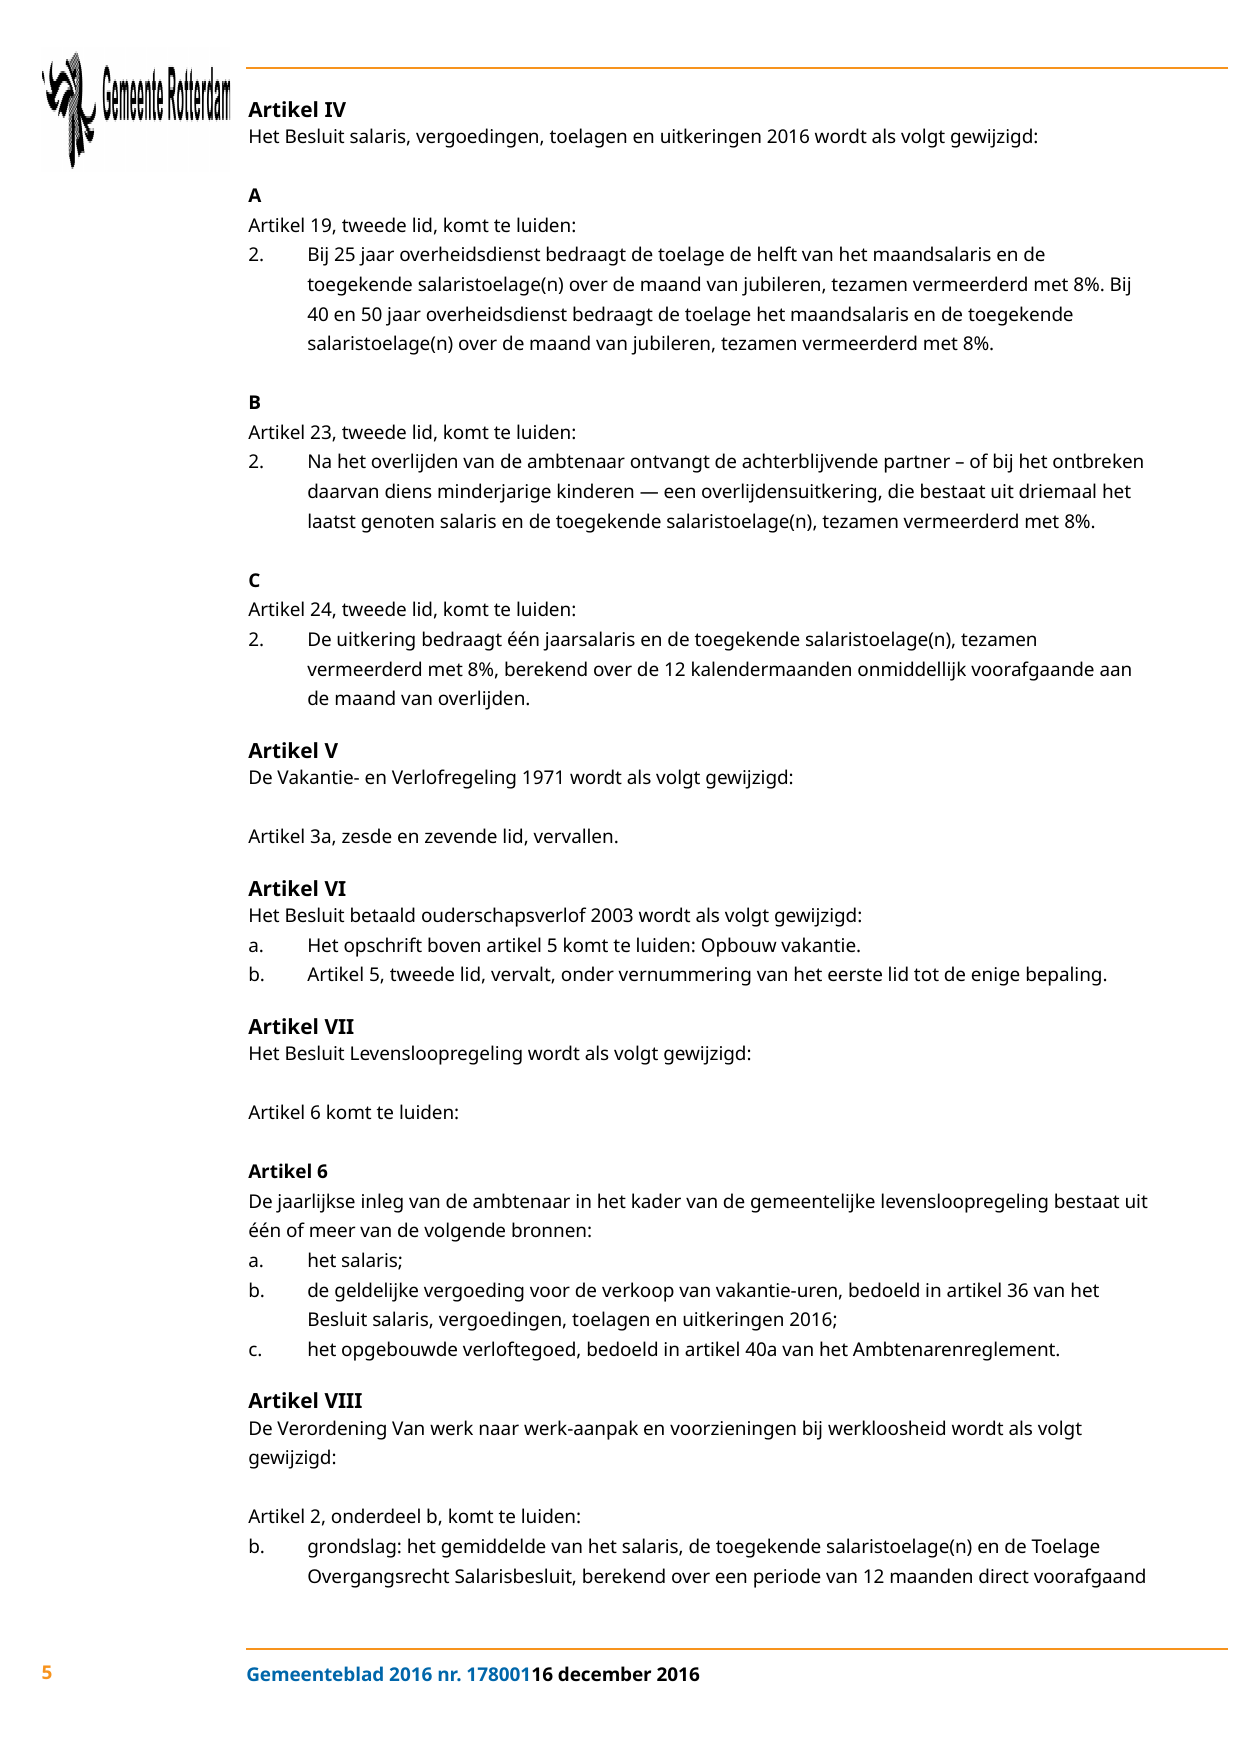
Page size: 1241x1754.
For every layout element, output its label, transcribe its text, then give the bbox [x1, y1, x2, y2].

text Artikel 6 [248, 1158, 1152, 1184]
text De jaarlijkse inleg van de ambtenaar in het kader van de gemeentelijke levensloopregeling bestaat uit één of meer van de volgende bronnen: [248, 1188, 1152, 1243]
text Artikel VI [248, 874, 1152, 902]
text Artikel VII [248, 1012, 1152, 1040]
text Artikel 2, onderdeel b, komt te luiden: [248, 1504, 1152, 1529]
text De Vakantie- en Verlofregeling 1971 wordt als volgt gewijzigd: [248, 764, 1152, 790]
text Artikel 6 komt te luiden: [248, 1099, 1152, 1125]
text Het Besluit salaris, vergoedingen, toelagen en uitkeringen 2016 wordt als volgt gewijzigd: [248, 123, 1152, 149]
list Na het overlijden van de ambtenaar ontvangt de achterblijvende partner – of bij het ontbreken daarvan diens minderjarige kinderen — een overlijdensuitkering, die bestaat uit driemaal het laatst genoten salaris en de toegekende salaristoelage(n), tezamen vermeerderd met 8%. [248, 449, 1152, 533]
text Het Besluit betaald ouderschapsverlof 2003 wordt als volgt gewijzigd: [248, 902, 1152, 928]
text Artikel 23, tweede lid, komt te luiden: [248, 419, 1152, 445]
text Artikel 3a, zesde en zevende lid, vervallen. [248, 823, 1152, 849]
text Artikel VIII [248, 1386, 1152, 1415]
text A [248, 182, 1152, 208]
list grondslag: het gemiddelde van het salaris, de toegekende salaristoelage(n) en de Toelage Overgangsrecht Salarisbesluit, berekend over een periode van 12 maanden direct voorafgaand [248, 1533, 1152, 1588]
text B [248, 389, 1152, 415]
text De Verordening Van werk naar werk-aanpak en voorzieningen bij werkloosheid wordt als volgt gewijzigd: [248, 1415, 1152, 1470]
list Bij 25 jaar overheidsdienst bedraagt de toelage de helft van het maandsalaris en de toegekende salaristoelage(n) over de maand van jubileren, tezamen vermeerderd met 8%. Bij 40 en 50 jaar overheidsdienst bedraagt de toelage het maandsalaris en de toegekende salaristoelage(n) over de maand van jubileren, tezamen vermeerderd met 8%. [248, 242, 1152, 356]
text Artikel 24, tweede lid, komt te luiden: [248, 597, 1152, 622]
list het salaris; [248, 1247, 1152, 1273]
list De uitkering bedraagt één jaarsalaris en de toegekende salaristoelage(n), tezamen vermeerderd met 8%, berekend over de 12 kalendermaanden onmiddellijk voorafgaande aan de maand van overlijden. [248, 626, 1152, 711]
text Het Besluit Levensloopregeling wordt als volgt gewijzigd: [248, 1040, 1152, 1066]
list het opgebouwde verloftegoed, bedoeld in artikel 40a van het Ambtenarenreglement. [248, 1336, 1152, 1362]
picture [41, 47, 231, 172]
text C [248, 567, 1152, 593]
list Het opschrift boven artikel 5 komt te luiden: Opbouw vakantie. [248, 932, 1152, 957]
text Artikel 19, tweede lid, komt te luiden: [248, 212, 1152, 238]
text Artikel V [248, 736, 1152, 764]
text Artikel IV [248, 95, 1152, 123]
list de geldelijke vergoeding voor de verkoop van vakantie-uren, bedoeld in artikel 36 van het Besluit salaris, vergoedingen, toelagen en uitkeringen 2016; [248, 1277, 1152, 1332]
list Artikel 5, tweede lid, vervalt, onder vernummering van het eerste lid tot de enige bepaling. [248, 961, 1152, 987]
